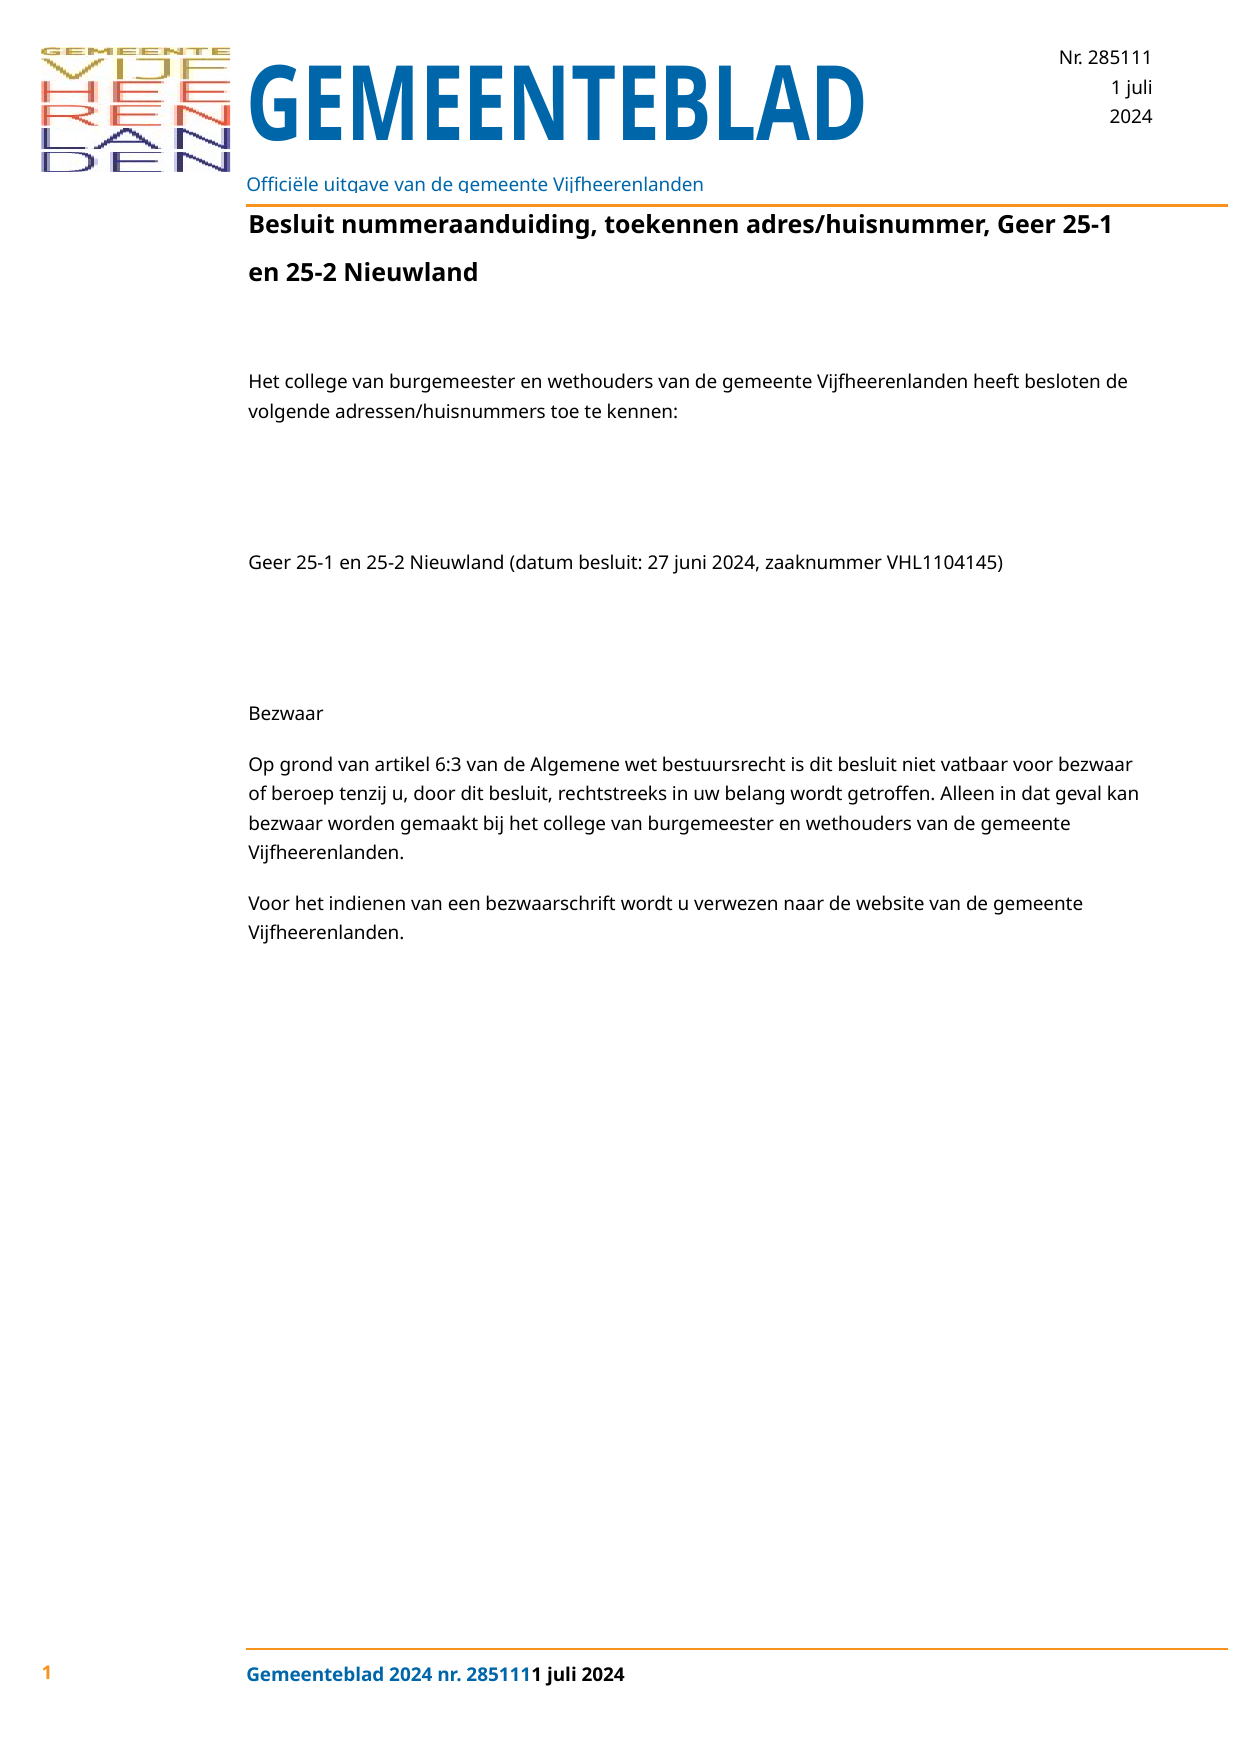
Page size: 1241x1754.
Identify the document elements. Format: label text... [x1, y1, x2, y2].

text Het college van burgemeester en wethouders van de gemeente Vijfheerenlanden heeft besloten de volgende adressen/huisnummers toe te kennen: [248, 368, 1152, 424]
text Geer 25-1 en 25-2 Nieuwland (datum besluit: 27 juni 2024, zaaknummer VHL1104145) [248, 549, 1152, 575]
picture [41, 47, 231, 172]
text Voor het indienen van een bezwaarschrift wordt u verwezen naar de website van de gemeente Vijfheerenlanden. [248, 890, 1152, 945]
text Besluit nummeraanduiding, toekennen adres/huisnummer, Geer 25-1 en 25-2 Nieuwland [248, 207, 1152, 288]
text Bezwaar [248, 700, 1152, 726]
text Op grond van artikel 6:3 van de Algemene wet bestuursrecht is dit besluit niet vatbaar voor bezwaar of beroep tenzij u, door dit besluit, rechtstreeks in uw belang wordt getroffen. Alleen in dat geval kan bezwaar worden gemaakt bij het college van burgemeester en wethouders van de gemeente Vijfheerenlanden. [248, 751, 1152, 865]
